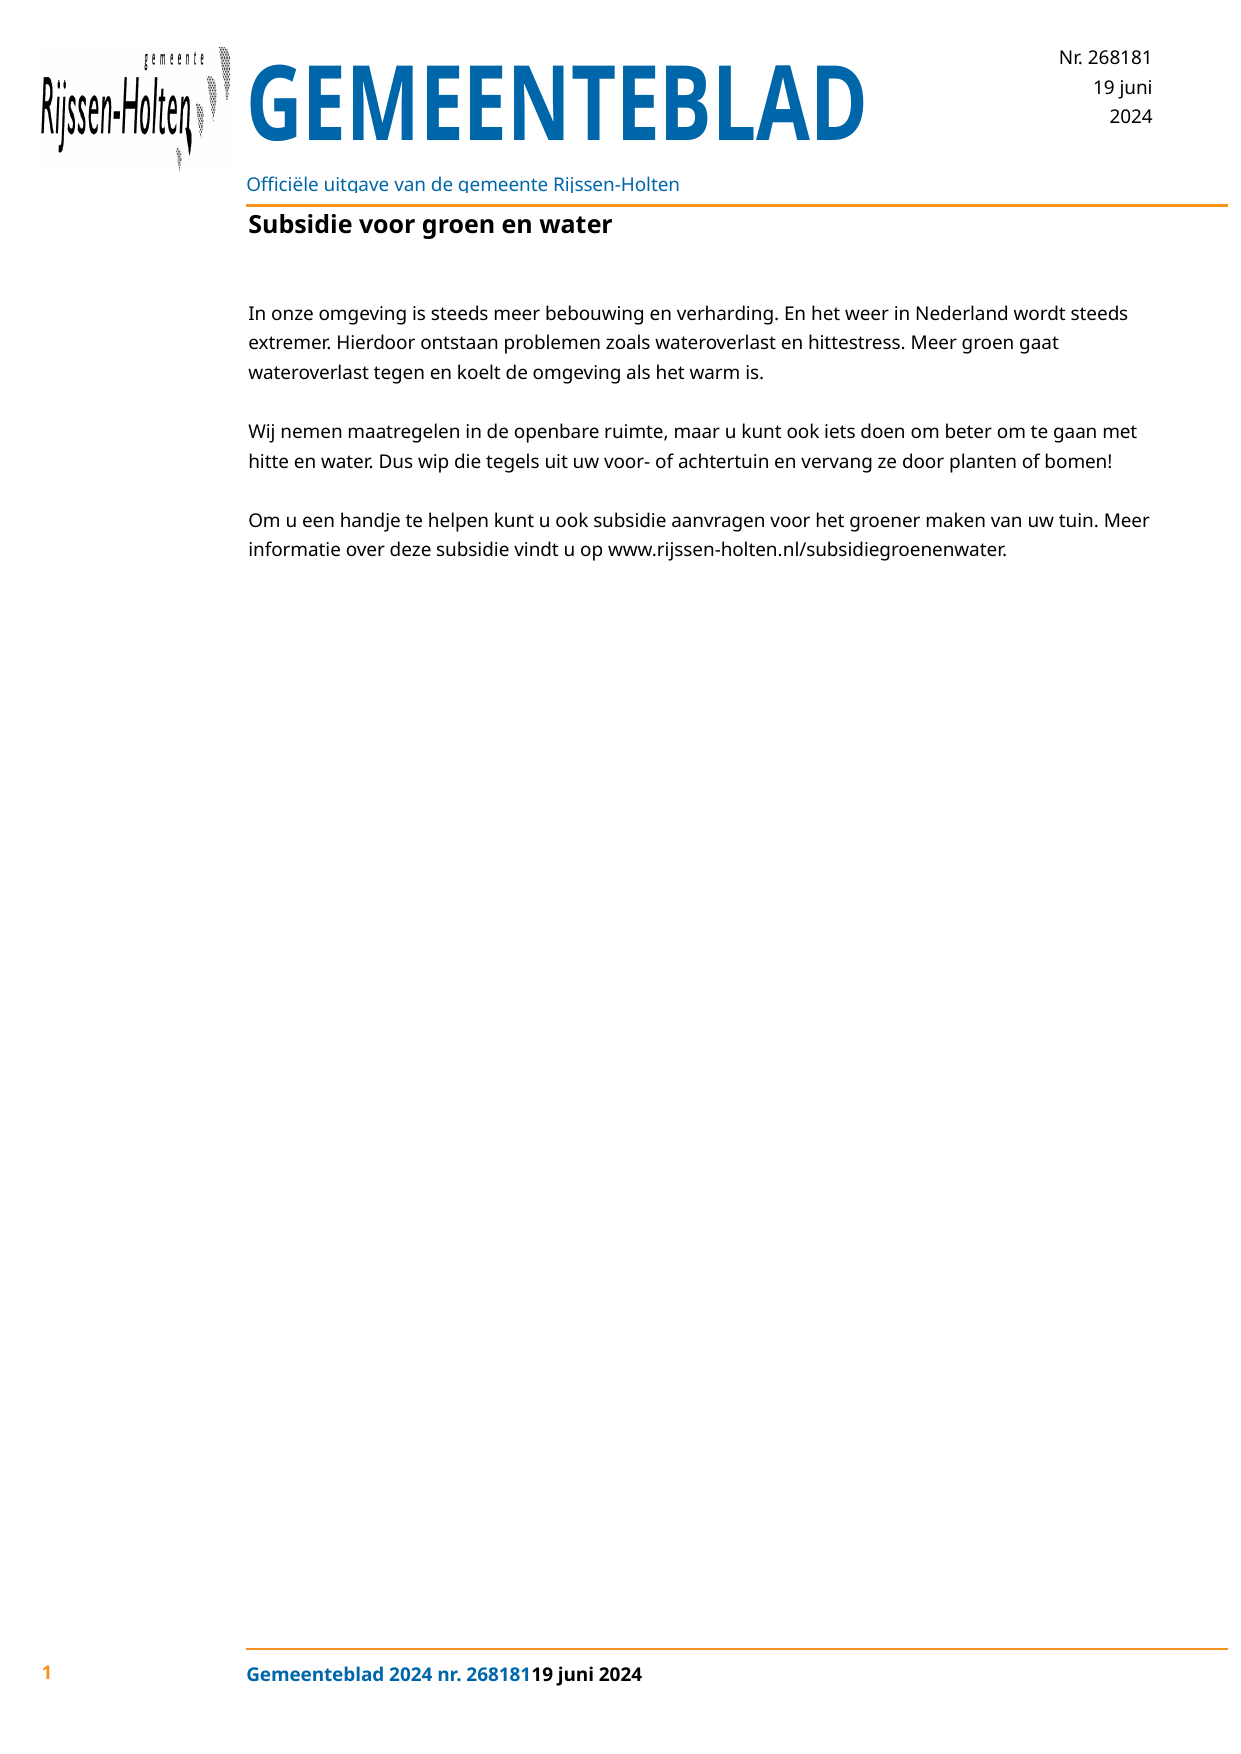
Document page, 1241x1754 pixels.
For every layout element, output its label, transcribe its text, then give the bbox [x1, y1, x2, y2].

text Subsidie voor groen en water [248, 207, 1152, 241]
text Om u een handje te helpen kunt u ook subsidie aanvragen voor het groener maken van uw tuin. Meer informatie over deze subsidie vindt u op www.rijssen-holten.nl/subsidiegroenenwater. [248, 507, 1152, 562]
text Wij nemen maatregelen in de openbare ruimte, maar u kunt ook iets doen om beter om te gaan met hitte en water. Dus wip die tegels uit uw voor- of achtertuin en vervang ze door planten of bomen! [248, 418, 1152, 473]
text In onze omgeving is steeds meer bebouwing en verharding. En het weer in Nederland wordt steeds extremer. Hierdoor ontstaan problemen zoals wateroverlast en hittestress. Meer groen gaat wateroverlast tegen en koelt de omgeving als het warm is. [248, 300, 1152, 385]
picture [41, 47, 231, 172]
